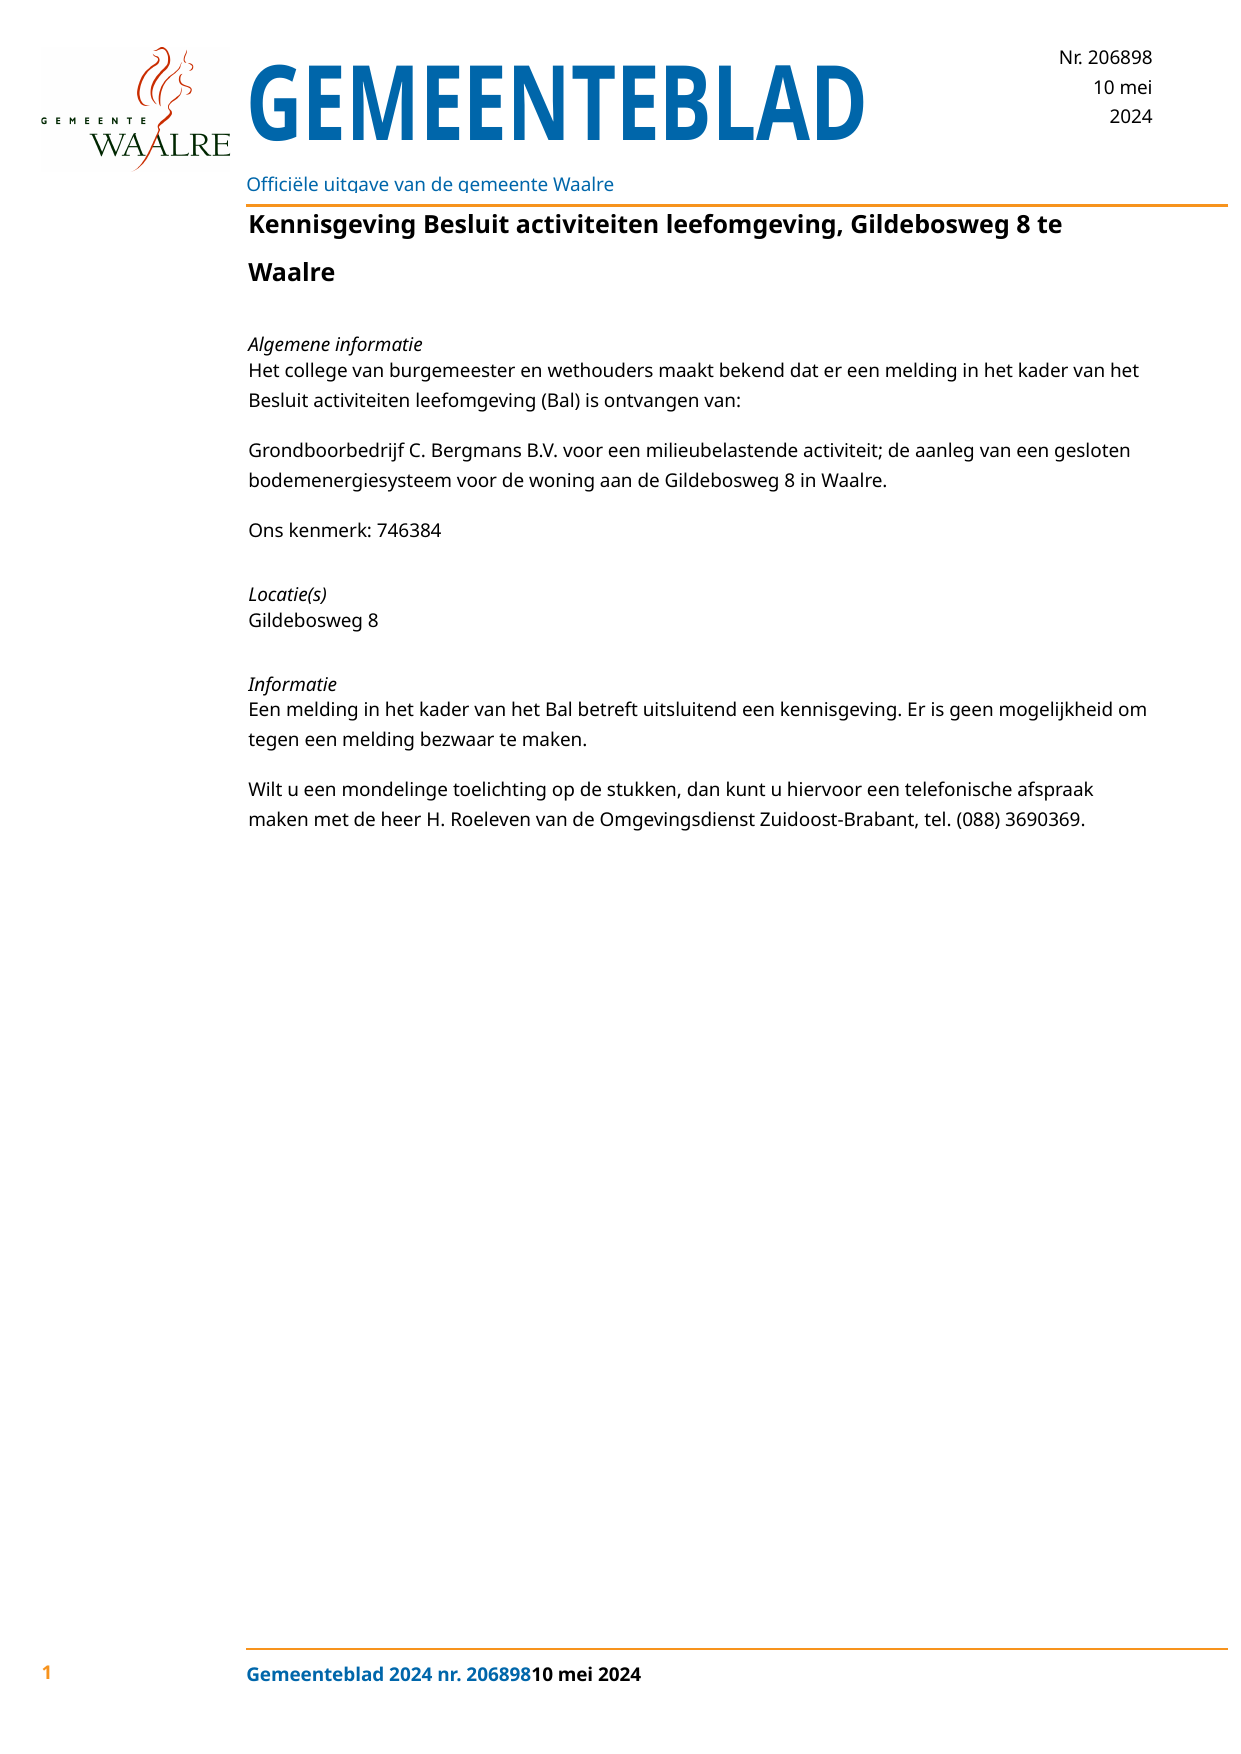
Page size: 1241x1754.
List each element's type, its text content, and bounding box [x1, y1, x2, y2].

text Wilt u een mondelinge toelichting op de stukken, dan kunt u hiervoor een telefonische afspraak maken met de heer H. Roeleven van de Omgevingsdienst Zuidoost-Brabant, tel. (088) 3690369. [248, 777, 1152, 832]
text Kennisgeving Besluit activiteiten leefomgeving, Gildebosweg 8 te Waalre [248, 207, 1152, 288]
text Het college van burgemeester en wethouders maakt bekend dat er een melding in het kader van het Besluit activiteiten leefomgeving (Bal) is ontvangen van: [248, 357, 1152, 412]
text Gildebosweg 8 [248, 607, 1152, 633]
text Een melding in het kader van het Bal betreft uitsluitend een kennisgeving. Er is geen mogelijkheid om tegen een melding bezwaar te maken. [248, 697, 1152, 752]
text Informatie [248, 671, 1152, 697]
picture [41, 47, 231, 172]
text Ons kenmerk: 746384 [248, 517, 1152, 543]
text Locatie(s) [248, 581, 1152, 607]
text Algemene informatie [248, 331, 1152, 357]
text Grondboorbedrijf C. Bergmans B.V. voor een milieubelastende activiteit; de aanleg van een gesloten bodemenergiesysteem voor de woning aan de Gildebosweg 8 in Waalre. [248, 437, 1152, 492]
